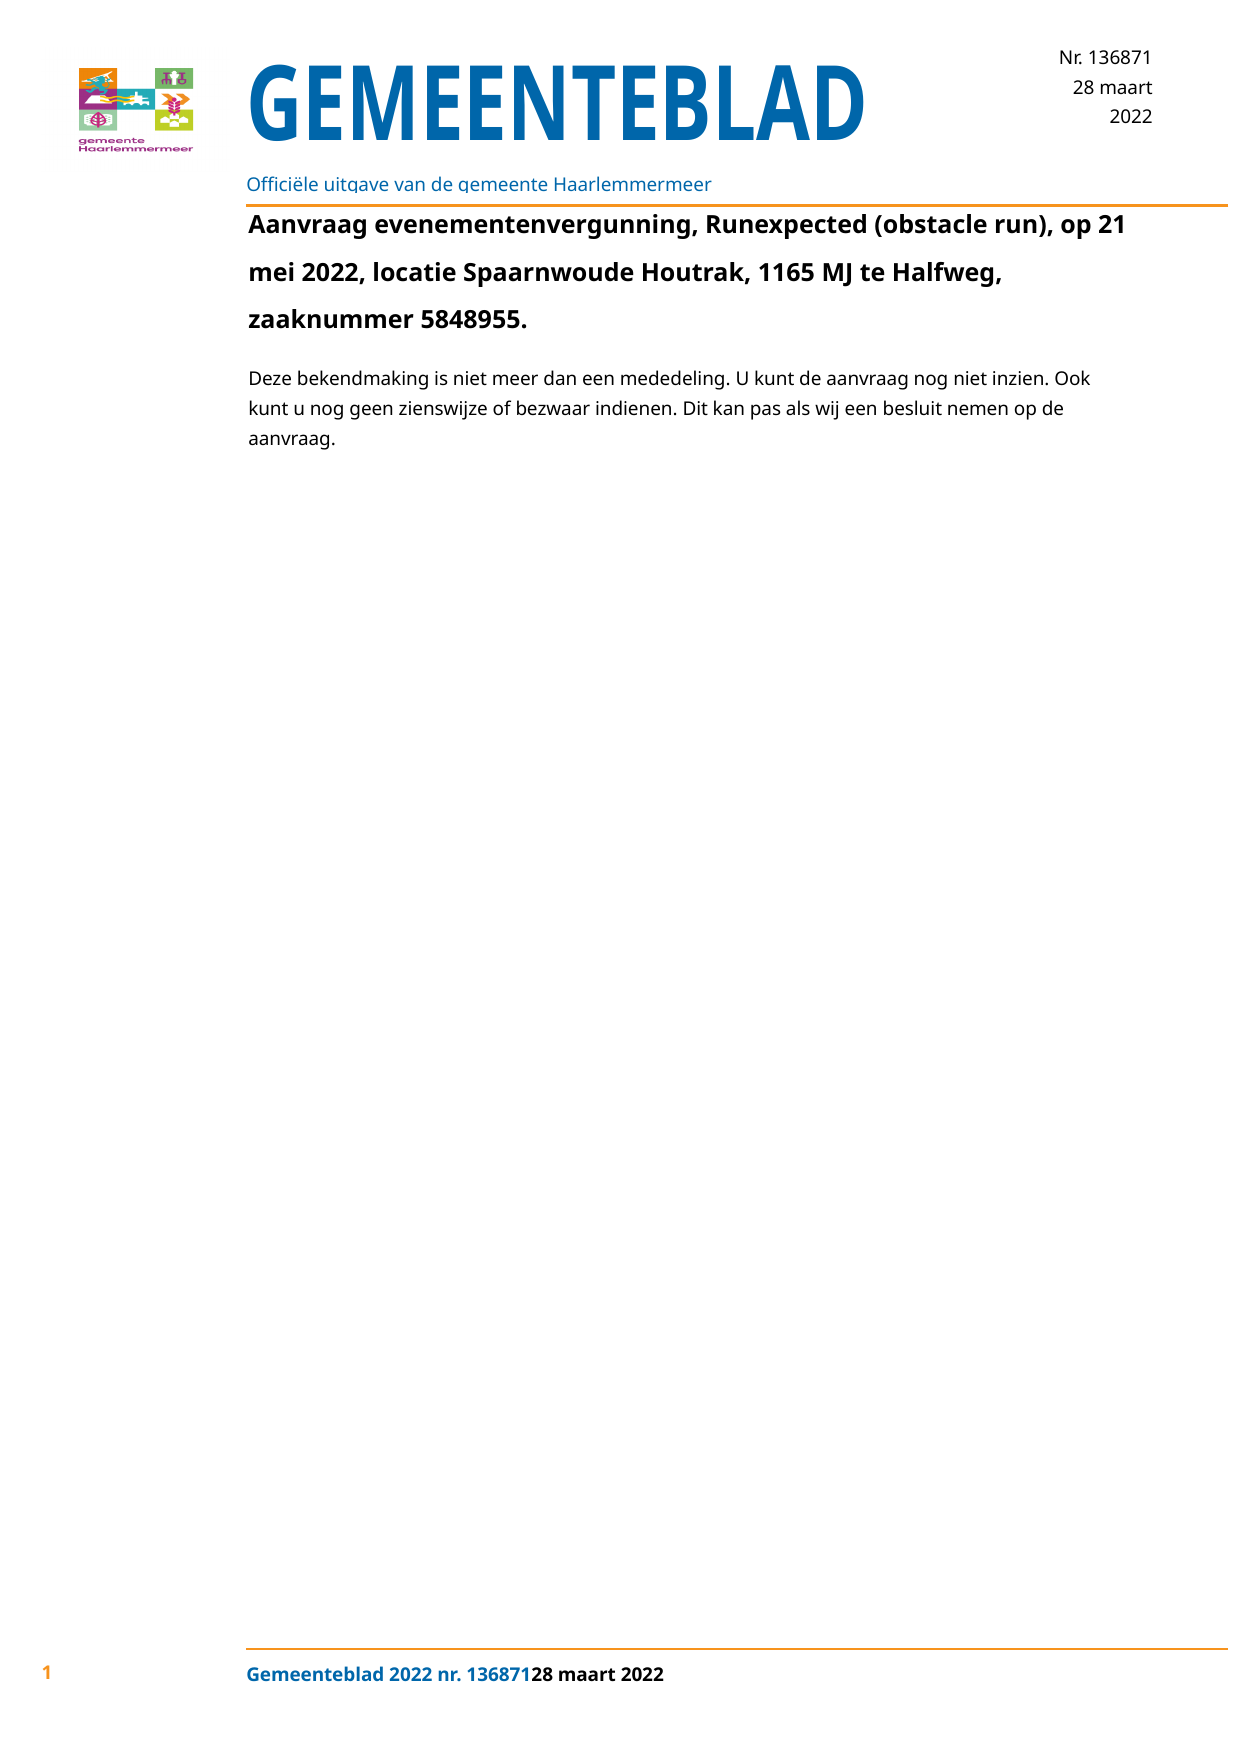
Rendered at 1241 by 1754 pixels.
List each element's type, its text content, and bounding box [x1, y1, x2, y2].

text Aanvraag evenementenvergunning, Runexpected (obstacle run), op 21 mei 2022, locatie Spaarnwoude Houtrak, 1165 MJ te Halfweg, zaaknummer 5848955. [248, 207, 1152, 336]
text Deze bekendmaking is niet meer dan een mededeling. U kunt de aanvraag nog niet inzien. Ook kunt u nog geen zienswijze of bezwaar indienen. Dit kan pas als wij een besluit nemen op de aanvraag. [248, 366, 1152, 450]
picture [41, 47, 231, 172]
